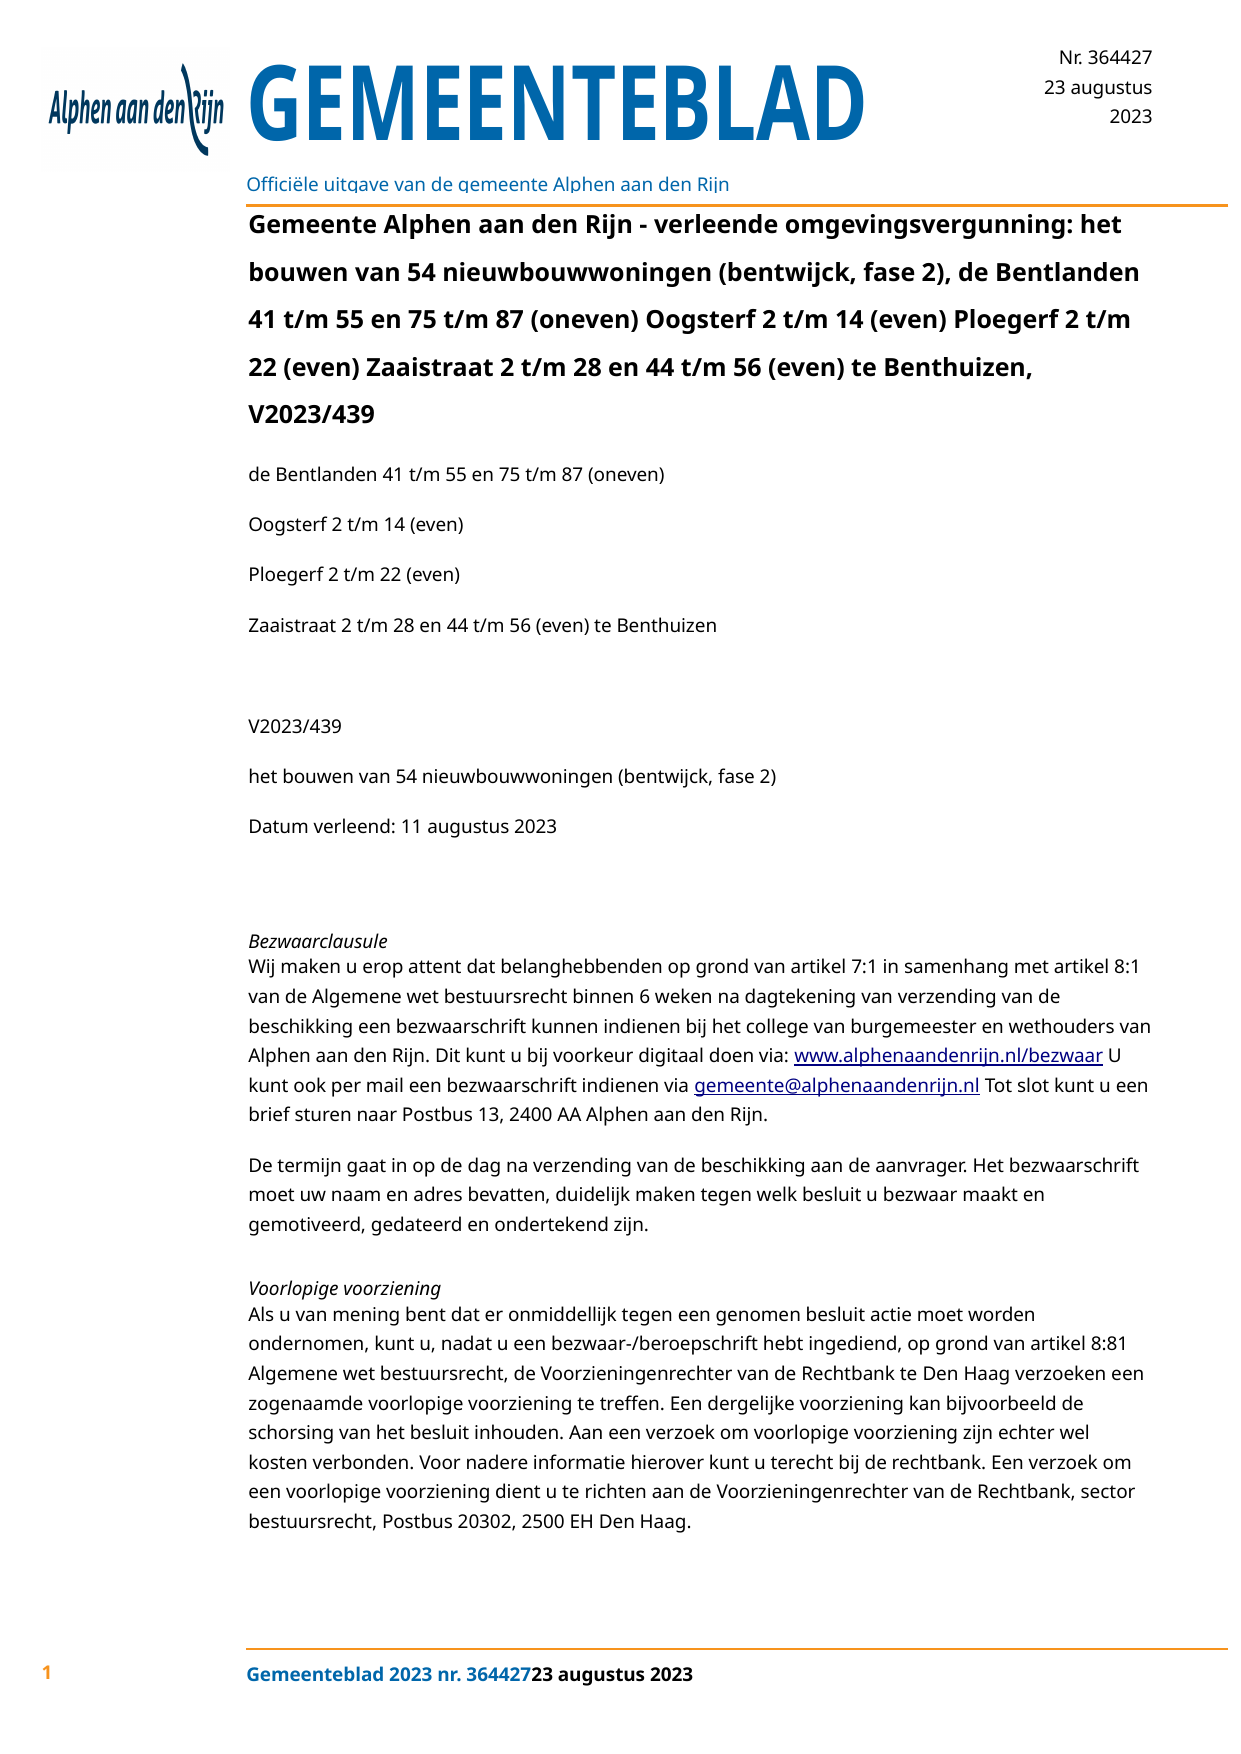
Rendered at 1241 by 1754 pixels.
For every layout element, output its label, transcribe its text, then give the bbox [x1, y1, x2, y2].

text de Bentlanden 41 t/m 55 en 75 t/m 87 (oneven) [248, 461, 1152, 486]
text Bezwaarclausule [248, 928, 1152, 954]
text Zaaistraat 2 t/m 28 en 44 t/m 56 (even) te Benthuizen [248, 612, 1152, 638]
text De termijn gaat in op de dag na verzending van de beschikking aan de aanvrager. Het bezwaarschrift moet uw naam en adres bevatten, duidelijk maken tegen welk besluit u bezwaar maakt en gemotiveerd, gedateerd en ondertekend zijn. [248, 1152, 1152, 1237]
text V2023/439 [248, 713, 1152, 738]
text Datum verleend: 11 augustus 2023 [248, 814, 1152, 839]
text Ploegerf 2 t/m 22 (even) [248, 562, 1152, 587]
picture [41, 47, 231, 172]
text Voorlopige voorziening [248, 1275, 1152, 1301]
text het bouwen van 54 nieuwbouwwoningen (bentwijck, fase 2) [248, 763, 1152, 789]
text Wij maken u erop attent dat belanghebbenden op grond van artikel 7:1 in samenhang met artikel 8:1 van de Algemene wet bestuursrecht binnen 6 weken na dagtekening van verzending van de beschikking een bezwaarschrift kunnen indienen bij het college van burgemeester en wethouders van Alphen aan den Rijn. Dit kunt u bij voorkeur digitaal doen via: www.alphenaandenrijn.nl/bezwaar U kunt ook per mail een bezwaarschrift indienen via gemeente@alphenaandenrijn.nl Tot slot kunt u een brief sturen naar Postbus 13, 2400 AA Alphen aan den Rijn. [248, 954, 1152, 1127]
text Als u van mening bent dat er onmiddellijk tegen een genomen besluit actie moet worden ondernomen, kunt u, nadat u een bezwaar-/beroepschrift hebt ingediend, op grond van artikel 8:81 Algemene wet bestuursrecht, de Voorzieningenrechter van de Rechtbank te Den Haag verzoeken een zogenaamde voorlopige voorziening te treffen. Een dergelijke voorziening kan bijvoorbeeld de schorsing van het besluit inhouden. Aan een verzoek om voorlopige voorziening zijn echter wel kosten verbonden. Voor nadere informatie hierover kunt u terecht bij de rechtbank. Een verzoek om een voorlopige voorziening dient u te richten aan de Voorzieningenrechter van de Rechtbank, sector bestuursrecht, Postbus 20302, 2500 EH Den Haag. [248, 1301, 1152, 1534]
text Gemeente Alphen aan den Rijn - verleende omgevingsvergunning: het bouwen van 54 nieuwbouwwoningen (bentwijck, fase 2), de Bentlanden 41 t/m 55 en 75 t/m 87 (oneven) Oogsterf 2 t/m 14 (even) Ploegerf 2 t/m 22 (even) Zaaistraat 2 t/m 28 en 44 t/m 56 (even) te Benthuizen, V2023/439 [248, 207, 1152, 431]
text Oogsterf 2 t/m 14 (even) [248, 511, 1152, 537]
